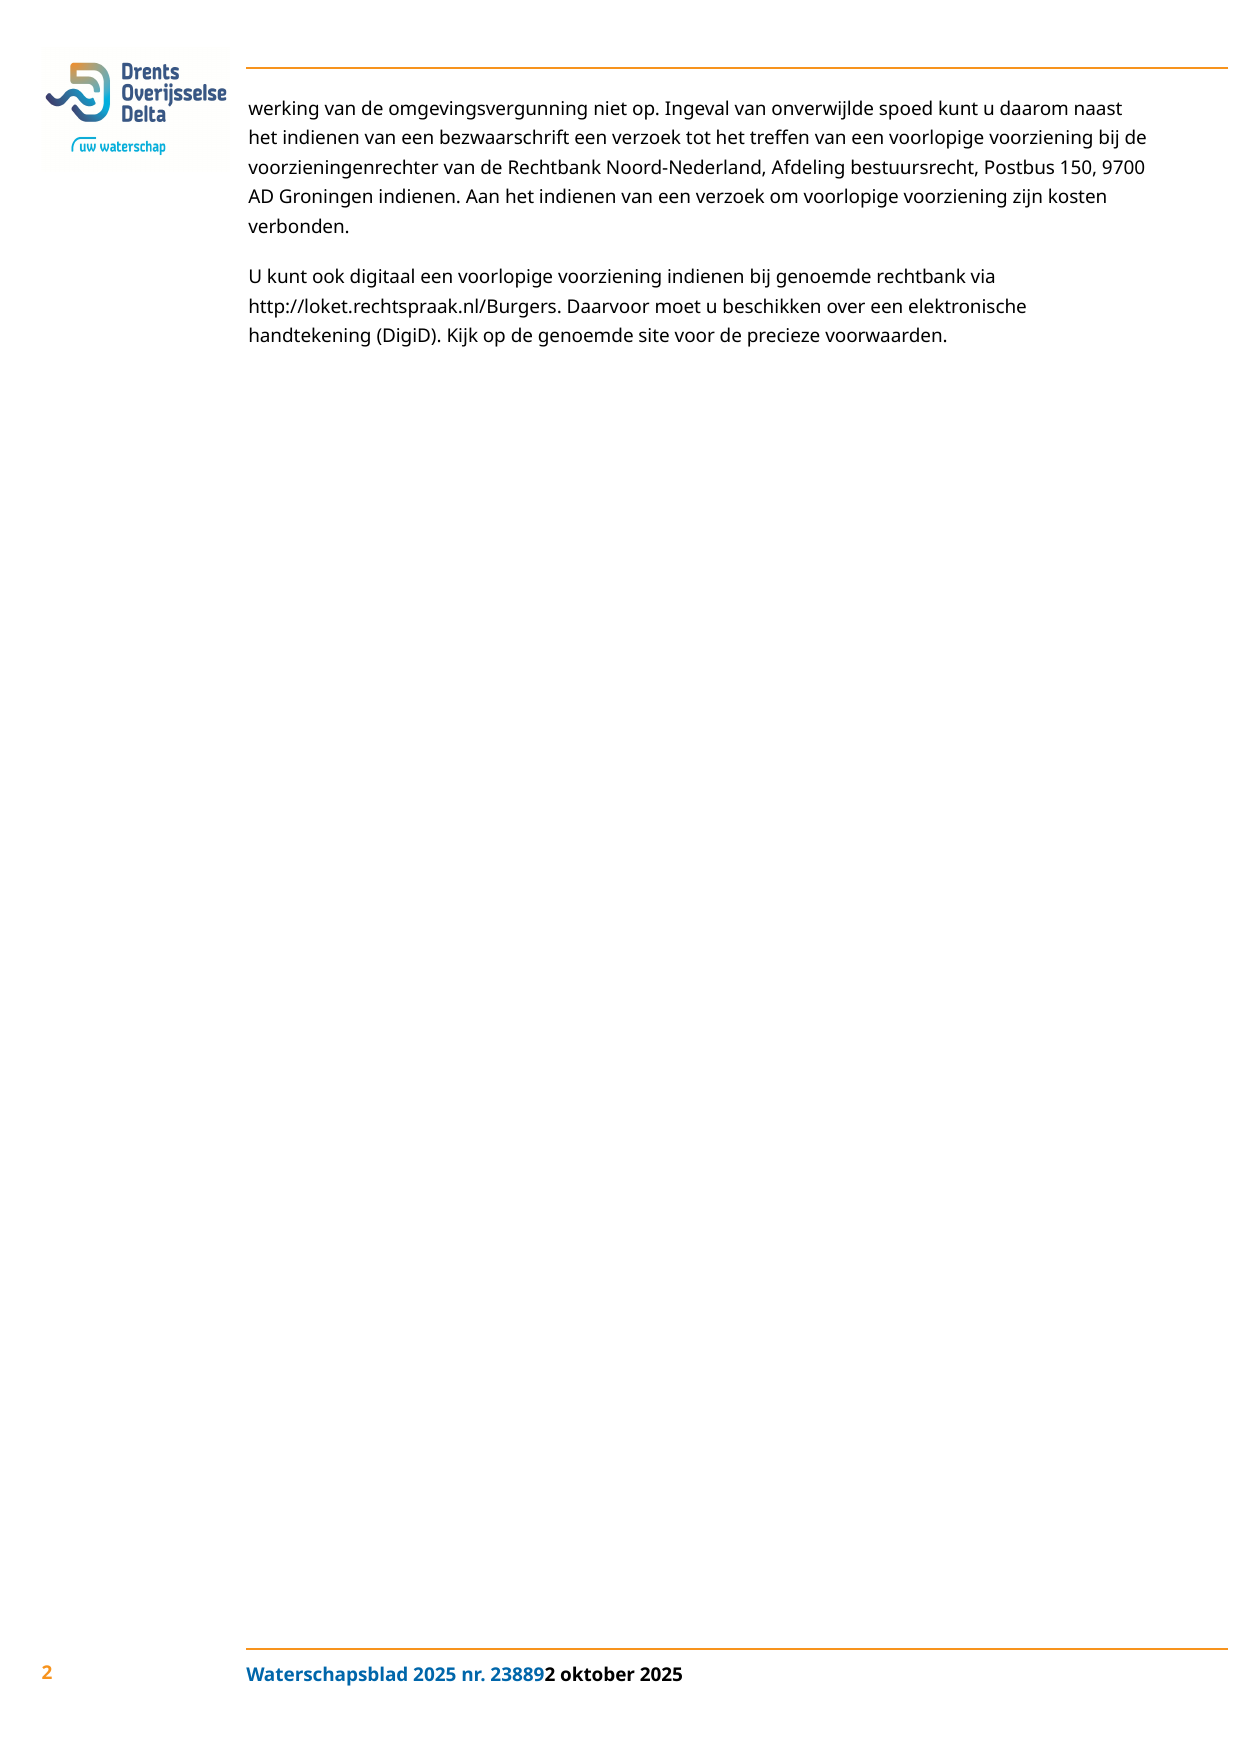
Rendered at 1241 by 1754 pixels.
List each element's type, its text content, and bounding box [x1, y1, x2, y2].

picture [41, 47, 231, 172]
text werking van de omgevingsvergunning niet op. Ingeval van onverwijlde spoed kunt u daarom naast het indienen van een bezwaarschrift een verzoek tot het treffen van een voorlopige voorziening bij de voorzieningenrechter van de Rechtbank Noord-Nederland, Afdeling bestuursrecht, Postbus 150, 9700 AD Groningen indienen. Aan het indienen van een verzoek om voorlopige voorziening zijn kosten verbonden. [248, 95, 1152, 239]
text U kunt ook digitaal een voorlopige voorziening indienen bij genoemde rechtbank via http://loket.rechtspraak.nl/Burgers. Daarvoor moet u beschikken over een elektronische handtekening (DigiD). Kijk op de genoemde site voor de precieze voorwaarden. [248, 263, 1152, 348]
